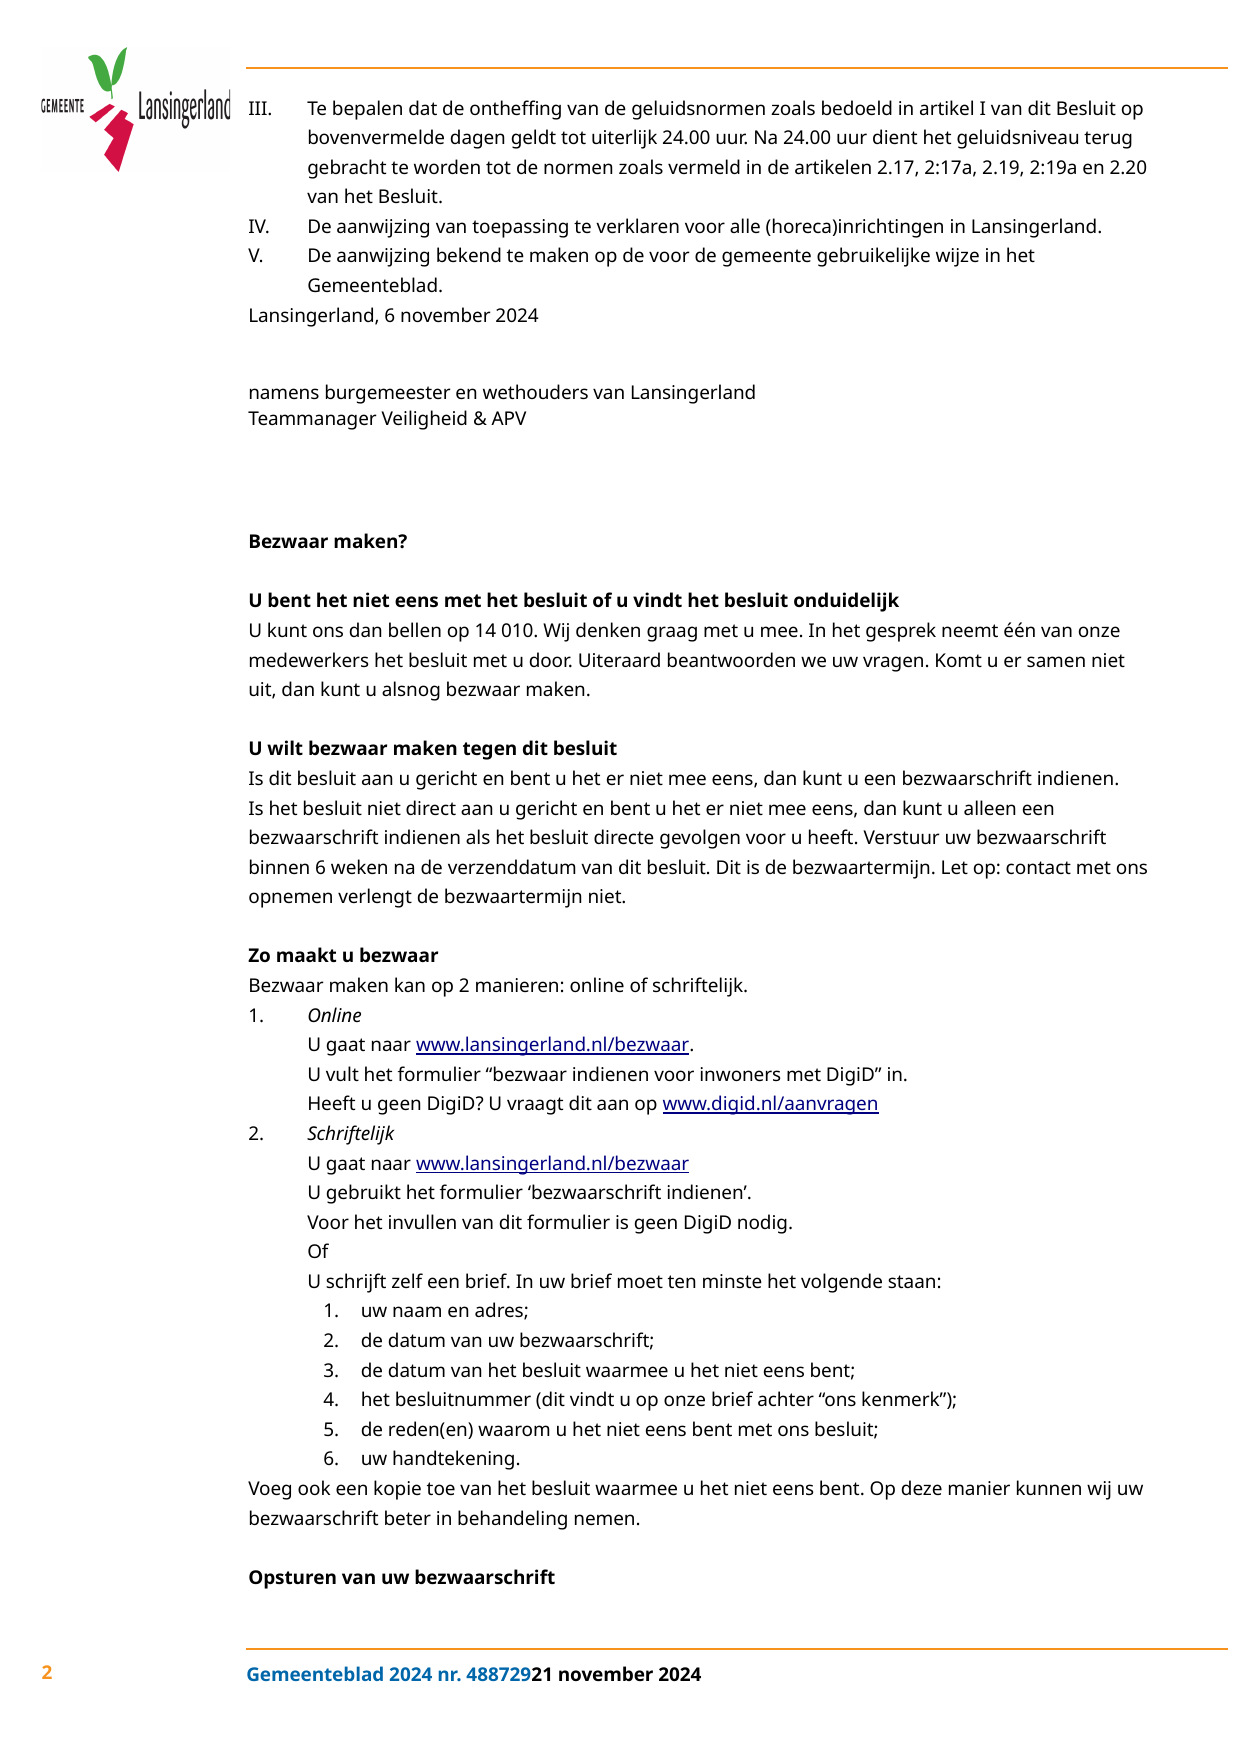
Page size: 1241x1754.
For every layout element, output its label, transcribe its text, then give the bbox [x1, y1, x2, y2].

text U wilt bezwaar maken tegen dit besluit [248, 736, 1152, 761]
text Teammanager Veiligheid & APV [248, 405, 1152, 431]
text Is het besluit niet direct aan u gericht en bent u het er niet mee eens, dan kunt u alleen een bezwaarschrift indienen als het besluit directe gevolgen voor u heeft. Verstuur uw bezwaarschrift binnen 6 weken na de verzenddatum van dit besluit. Dit is de bezwaartermijn. Let op: contact met ons opnemen verlengt de bezwaartermijn niet. [248, 795, 1152, 909]
list U gaat naar www.lansingerland.nl/bezwaar [248, 1150, 1152, 1176]
text Bezwaar maken kan op 2 manieren: online of schriftelijk. [248, 972, 1152, 998]
list De aanwijzing bekend te maken op de voor de gemeente gebruikelijke wijze in het Gemeenteblad. [248, 243, 1152, 298]
text namens burgemeester en wethouders van Lansingerland [248, 379, 1152, 405]
text Is dit besluit aan u gericht en bent u het er niet mee eens, dan kunt u een bezwaarschrift indienen. [248, 765, 1152, 791]
list Voor het invullen van dit formulier is geen DigiD nodig. [248, 1209, 1152, 1235]
text Zo maakt u bezwaar [248, 943, 1152, 968]
text Opsturen van uw bezwaarschrift [248, 1564, 1152, 1590]
list De aanwijzing van toepassing te verklaren voor alle (horeca)inrichtingen in Lansingerland. [248, 213, 1152, 239]
list U vult het formulier “bezwaar indienen voor inwoners met DigiD” in. [248, 1061, 1152, 1087]
list Schriftelijk [248, 1120, 1152, 1146]
list U schrijft zelf een brief. In uw brief moet ten minste het volgende staan: [248, 1268, 1152, 1294]
text U bent het niet eens met het besluit of u vindt het besluit onduidelijk [248, 588, 1152, 613]
list de datum van uw bezwaarschrift; [323, 1327, 1152, 1353]
list de reden(en) waarom u het niet eens bent met ons besluit; [323, 1416, 1152, 1442]
text Voeg ook een kopie toe van het besluit waarmee u het niet eens bent. Op deze manier kunnen wij uw bezwaarschrift beter in behandeling nemen. [248, 1475, 1152, 1531]
list de datum van het besluit waarmee u het niet eens bent; [323, 1357, 1152, 1383]
list U gaat naar www.lansingerland.nl/bezwaar. [248, 1031, 1152, 1057]
list U gebruikt het formulier ‘bezwaarschrift indienen’. [248, 1179, 1152, 1205]
text Bezwaar maken? [248, 528, 1152, 554]
list uw handtekening. [323, 1446, 1152, 1471]
list het besluitnummer (dit vindt u op onze brief achter “ons kenmerk”); [323, 1386, 1152, 1412]
text Lansingerland, 6 november 2024 [248, 302, 1152, 328]
list Of [248, 1238, 1152, 1264]
list Heeft u geen DigiD? U vraagt dit aan op www.digid.nl/aanvragen [248, 1091, 1152, 1116]
text U kunt ons dan bellen op 14 010. Wij denken graag met u mee. In het gesprek neemt één van onze medewerkers het besluit met u door. Uiteraard beantwoorden we uw vragen. Komt u er samen niet uit, dan kunt u alsnog bezwaar maken. [248, 617, 1152, 702]
list Te bepalen dat de ontheffing van de geluidsnormen zoals bedoeld in artikel I van dit Besluit op bovenvermelde dagen geldt tot uiterlijk 24.00 uur. Na 24.00 uur dient het geluidsniveau terug gebracht te worden tot de normen zoals vermeld in de artikelen 2.17, 2:17a, 2.19, 2:19a en 2.20 van het Besluit. [248, 95, 1152, 209]
list uw naam en adres; [323, 1298, 1152, 1323]
picture [41, 47, 231, 172]
list Online [248, 1002, 1152, 1028]
